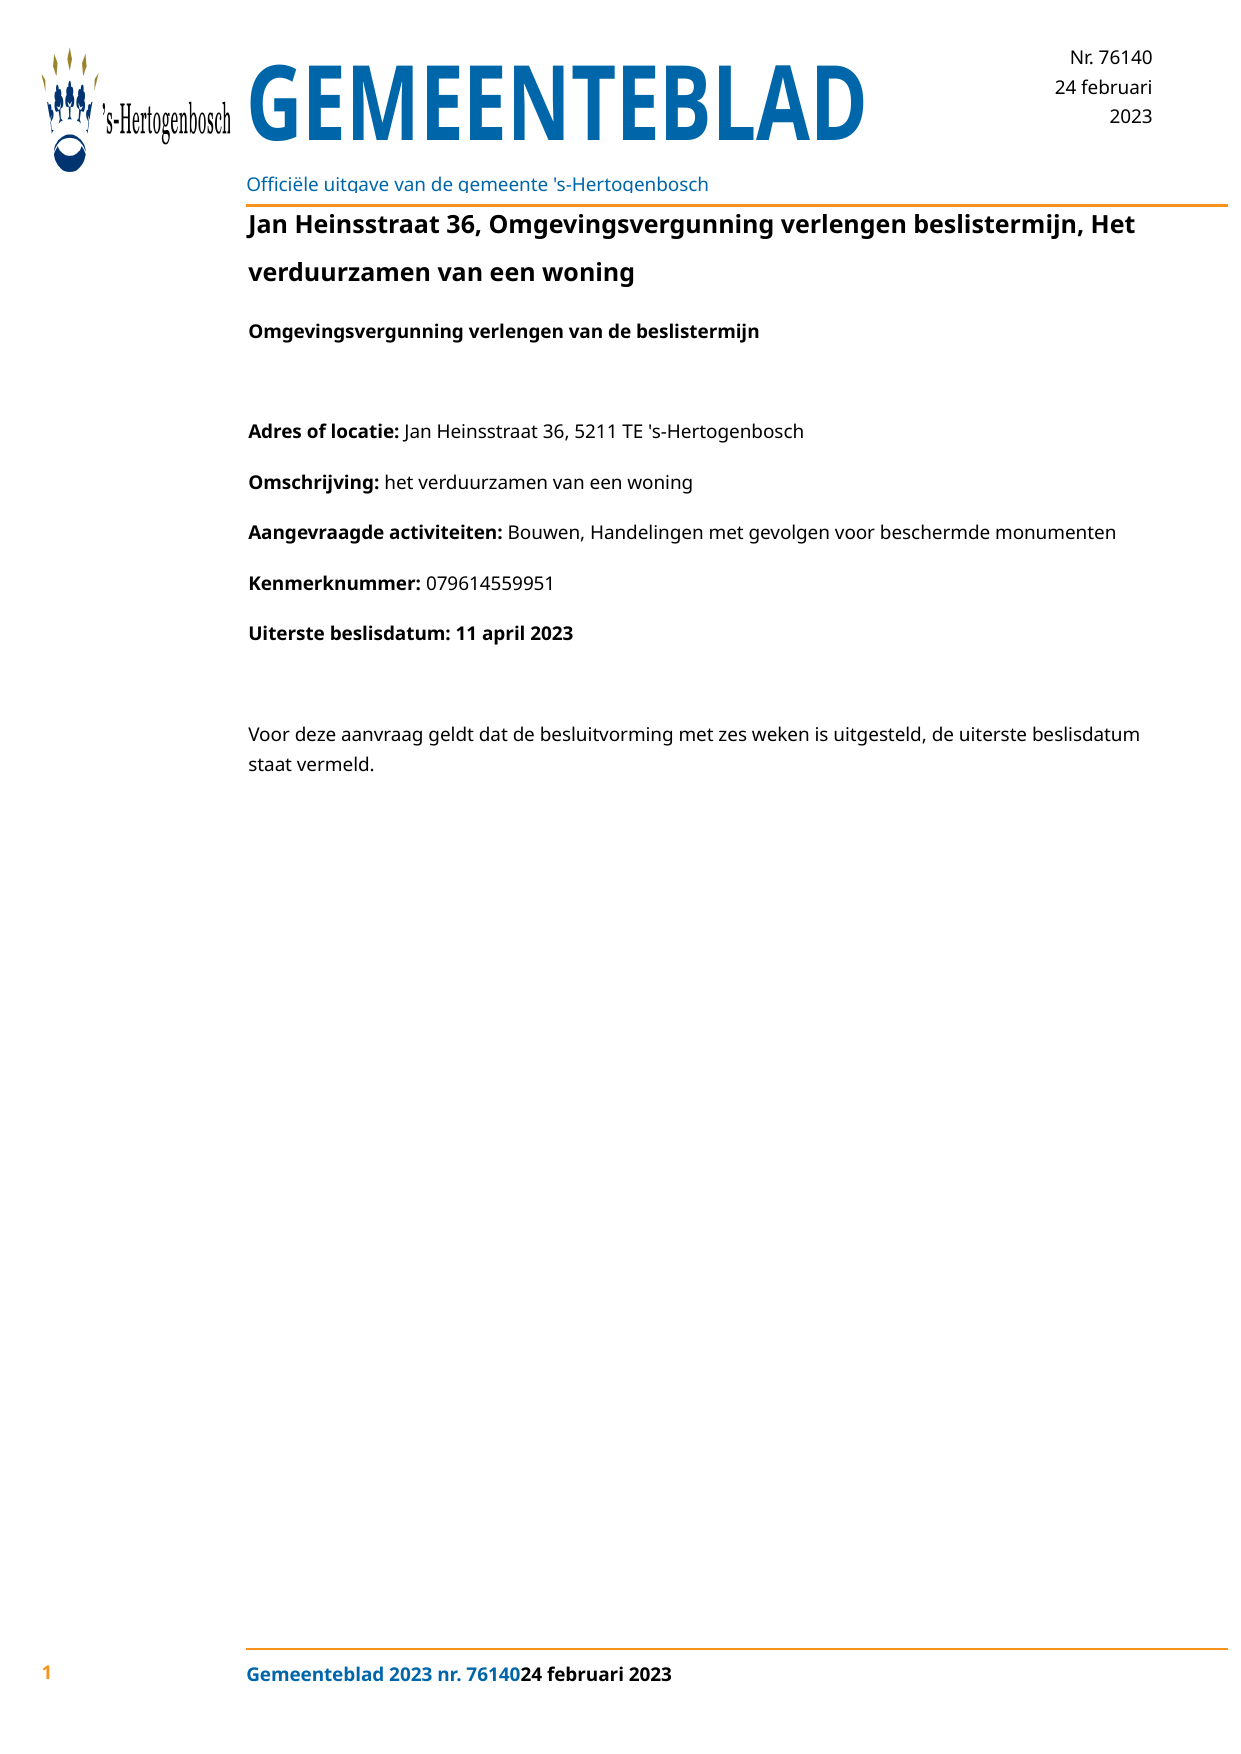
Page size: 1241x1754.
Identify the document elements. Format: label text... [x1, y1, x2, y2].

text Jan Heinsstraat 36, Omgevingsvergunning verlengen beslistermijn, Het verduurzamen van een woning [248, 207, 1152, 288]
text Aangevraagde activiteiten: Bouwen, Handelingen met gevolgen voor beschermde monumenten [248, 519, 1152, 545]
text Uiterste beslisdatum: 11 april 2023 [248, 620, 1152, 646]
text Omschrijving: het verduurzamen van een woning [248, 469, 1152, 495]
text Adres of locatie: Jan Heinsstraat 36, 5211 TE 's-Hertogenbosch [248, 419, 1152, 444]
text Omgevingsvergunning verlengen van de beslistermijn [248, 318, 1152, 344]
picture [41, 47, 231, 172]
text Kenmerknummer: 079614559951 [248, 570, 1152, 596]
text Voor deze aanvraag geldt dat de besluitvorming met zes weken is uitgesteld, de uiterste beslisdatum staat vermeld. [248, 721, 1152, 777]
